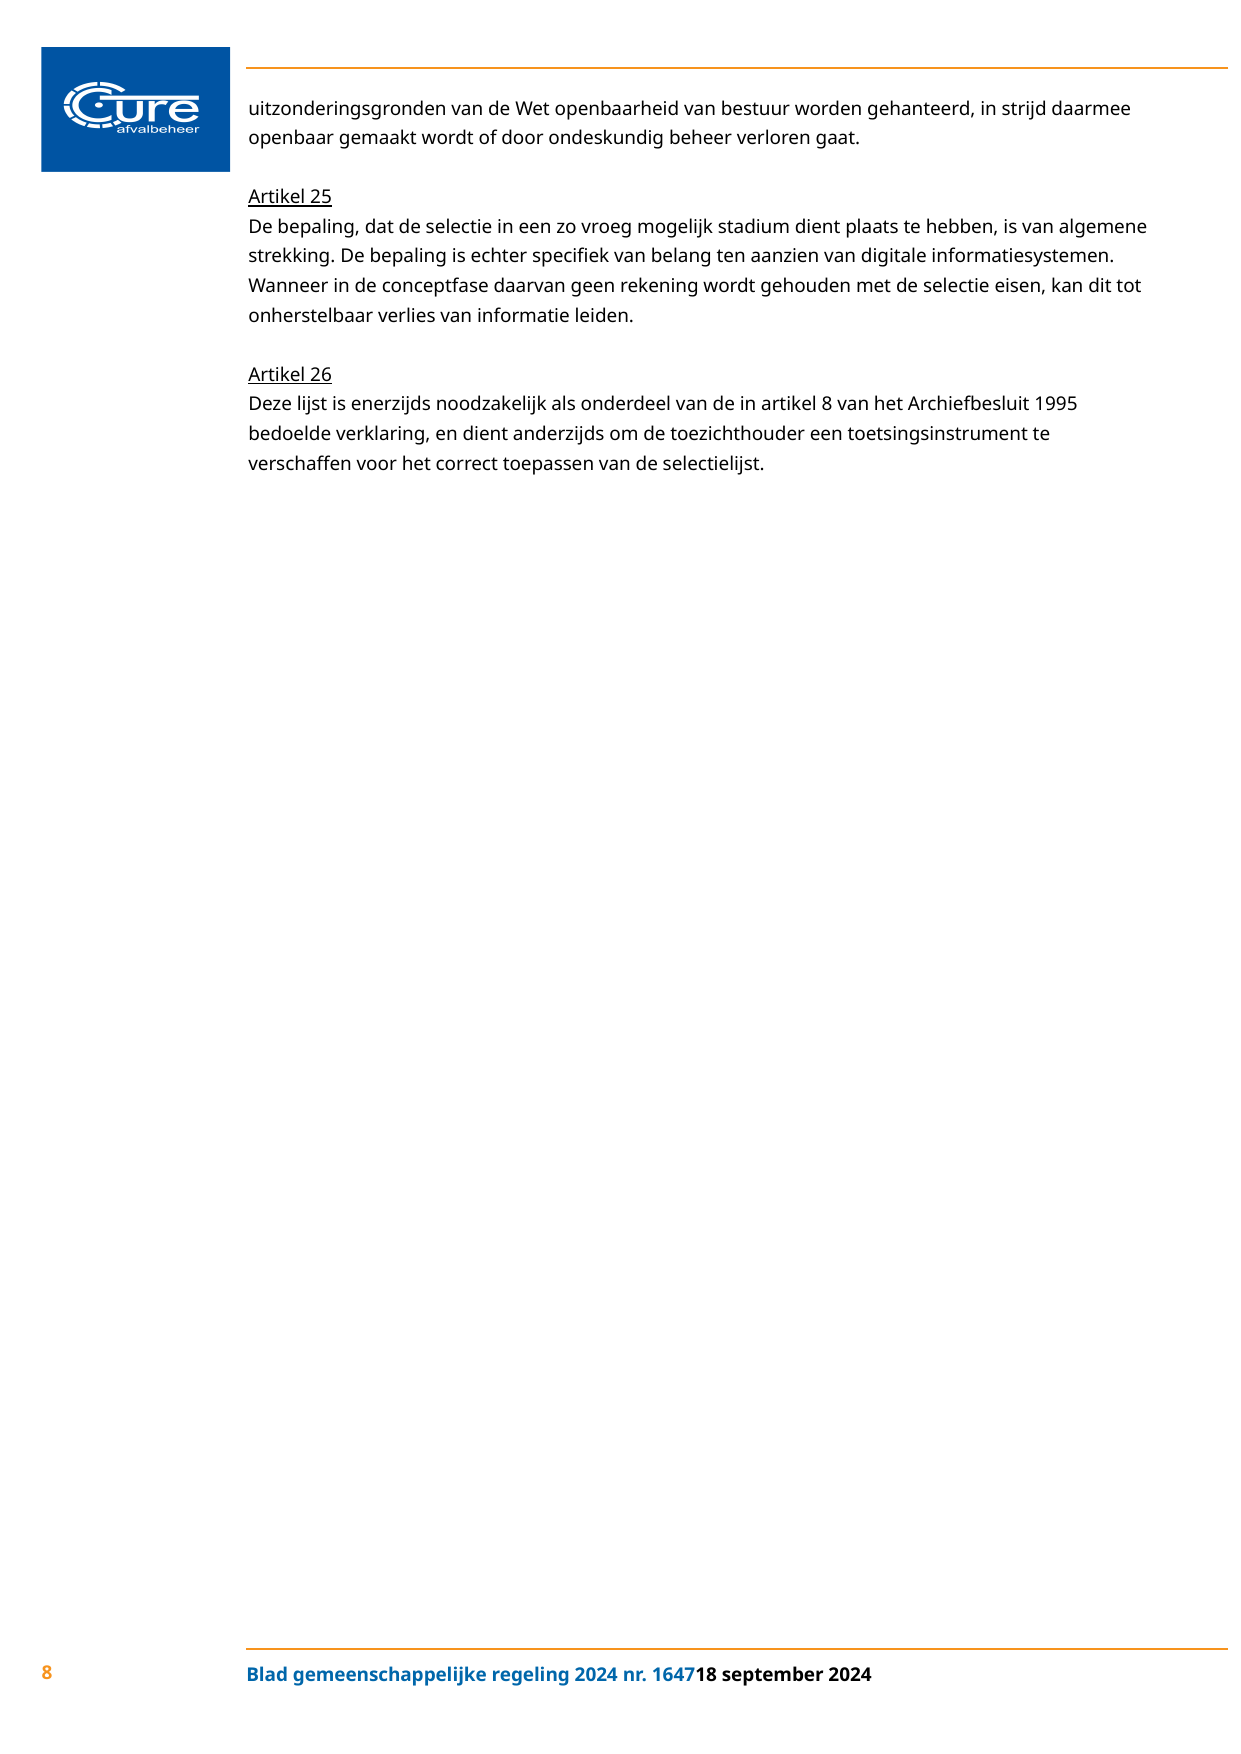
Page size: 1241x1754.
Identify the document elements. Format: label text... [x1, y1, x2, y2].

picture [41, 47, 231, 172]
text De bepaling, dat de selectie in een zo vroeg mogelijk stadium dient plaats te hebben, is van algemene strekking. De bepaling is echter specifiek van belang ten aanzien van digitale informatiesystemen. Wanneer in de conceptfase daarvan geen rekening wordt gehouden met de selectie eisen, kan dit tot onherstelbaar verlies van informatie leiden. [248, 213, 1152, 328]
text Artikel 26 [248, 361, 1152, 387]
text uitzonderingsgronden van de Wet openbaarheid van bestuur worden gehanteerd, in strijd daarmee openbaar gemaakt wordt of door ondeskundig beheer verloren gaat. [248, 95, 1152, 150]
text Deze lijst is enerzijds noodzakelijk als onderdeel van de in artikel 8 van het Archiefbesluit 1995 bedoelde verklaring, en dient anderzijds om de toezichthouder een toetsingsinstrument te verschaffen voor het correct toepassen van de selectielijst. [248, 391, 1152, 476]
text Artikel 25 [248, 183, 1152, 209]
